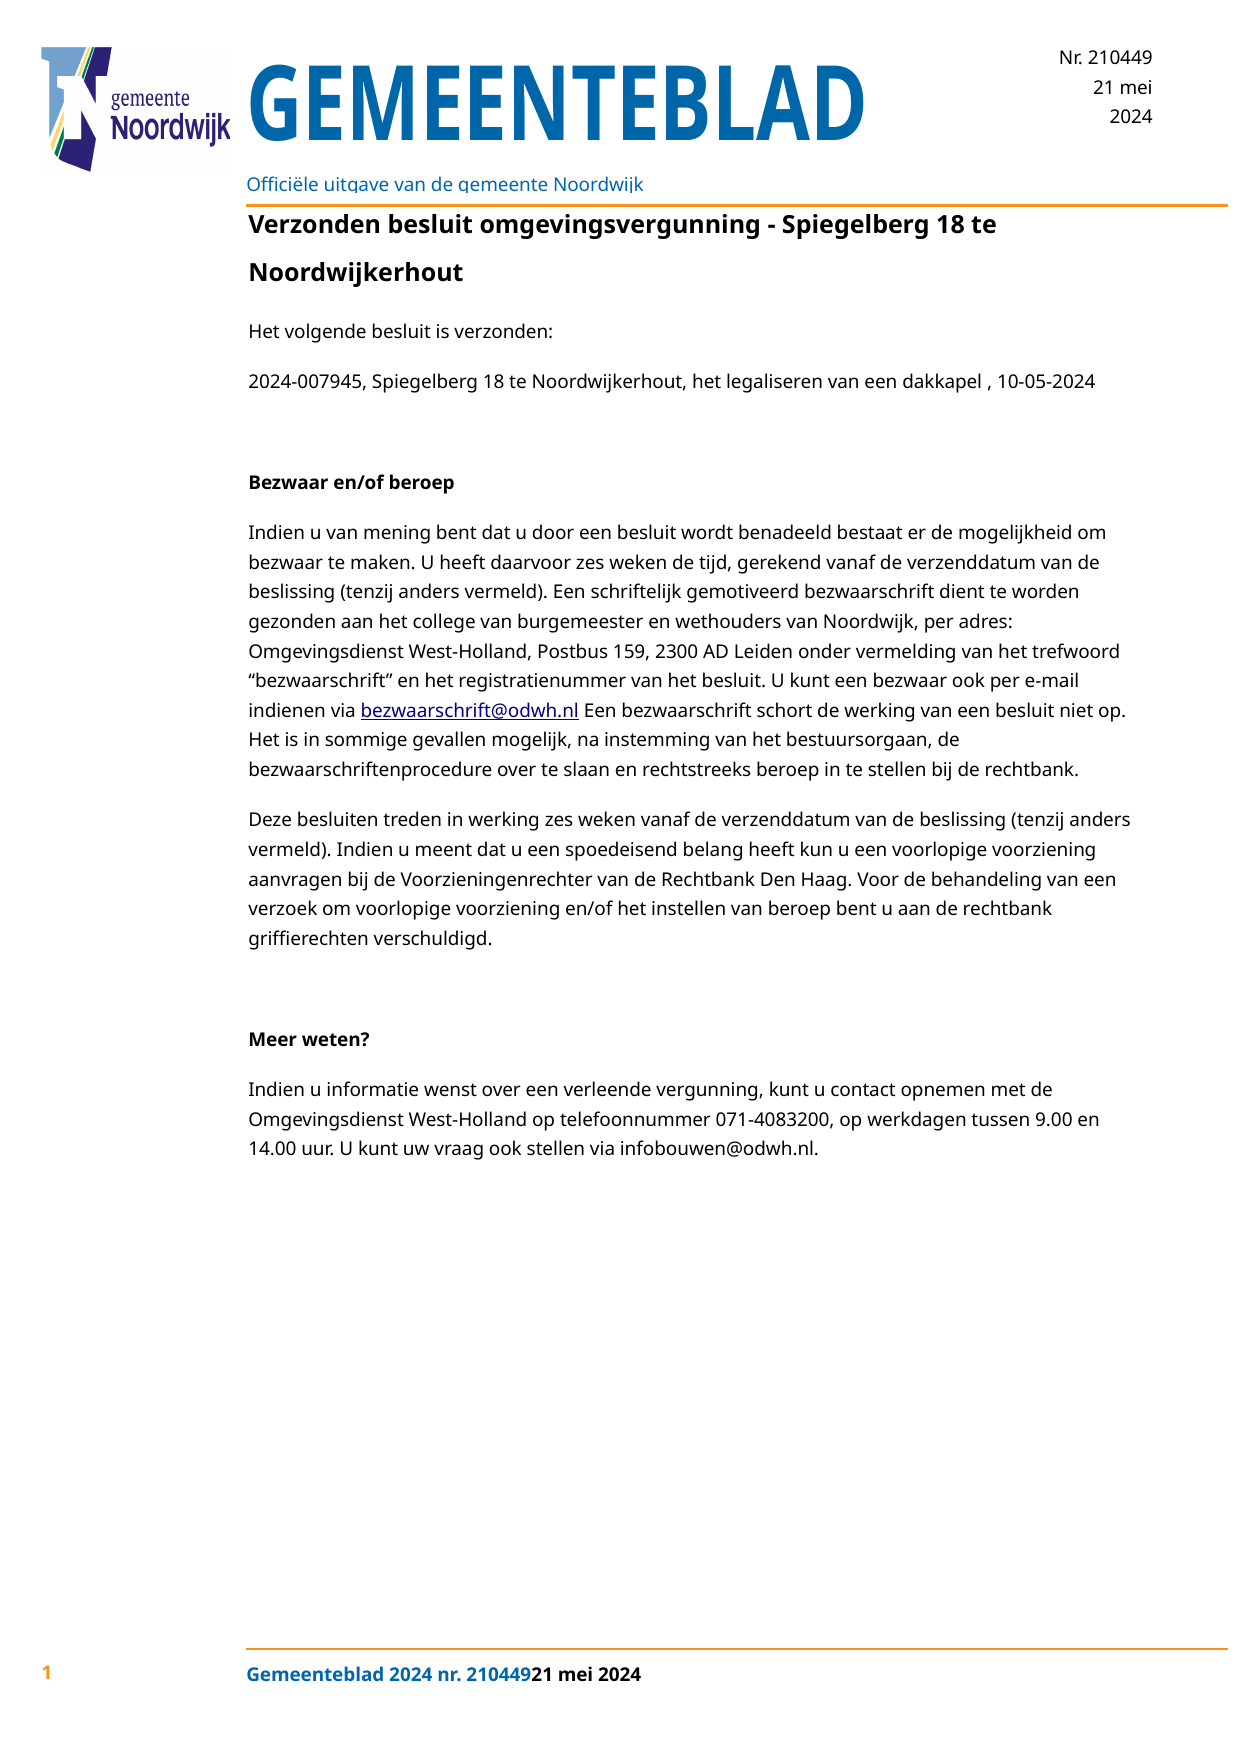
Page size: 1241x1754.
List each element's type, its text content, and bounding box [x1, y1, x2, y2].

text Bezwaar en/of beroep [248, 469, 1152, 495]
text Meer weten? [248, 1026, 1152, 1052]
text Deze besluiten treden in werking zes weken vanaf de verzenddatum van de beslissing (tenzij anders vermeld). Indien u meent dat u een spoedeisend belang heeft kun u een voorlopige voorziening aanvragen bij de Voorzieningenrechter van de Rechtbank Den Haag. Voor de behandeling van een verzoek om voorlopige voorziening en/of het instellen van beroep bent u aan de rechtbank griffierechten verschuldigd. [248, 807, 1152, 951]
text 2024-007945, Spiegelberg 18 te Noordwijkerhout, het legaliseren van een dakkapel , 10-05-2024 [248, 368, 1152, 394]
text Verzonden besluit omgevingsvergunning - Spiegelberg 18 te Noordwijkerhout [248, 207, 1152, 288]
text Indien u van mening bent dat u door een besluit wordt benadeeld bestaat er de mogelijkheid om bezwaar te maken. U heeft daarvoor zes weken de tijd, gerekend vanaf de verzenddatum van de beslissing (tenzij anders vermeld). Een schriftelijk gemotiveerd bezwaarschrift dient te worden gezonden aan het college van burgemeester en wethouders van Noordwijk, per adres: Omgevingsdienst West-Holland, Postbus 159, 2300 AD Leiden onder vermelding van het trefwoord “bezwaarschrift” en het registratienummer van het besluit. U kunt een bezwaar ook per e-mail indienen via bezwaarschrift@odwh.nl Een bezwaarschrift schort de werking van een besluit niet op. Het is in sommige gevallen mogelijk, na instemming van het bestuursorgaan, de bezwaarschriftenprocedure over te slaan en rechtstreeks beroep in te stellen bij de rechtbank. [248, 519, 1152, 782]
picture [41, 47, 231, 172]
text Indien u informatie wenst over een verleende vergunning, kunt u contact opnemen met de Omgevingsdienst West-Holland op telefoonnummer 071-4083200, op werkdagen tussen 9.00 en 14.00 uur. U kunt uw vraag ook stellen via infobouwen@odwh.nl. [248, 1076, 1152, 1161]
text Het volgende besluit is verzonden: [248, 318, 1152, 344]
